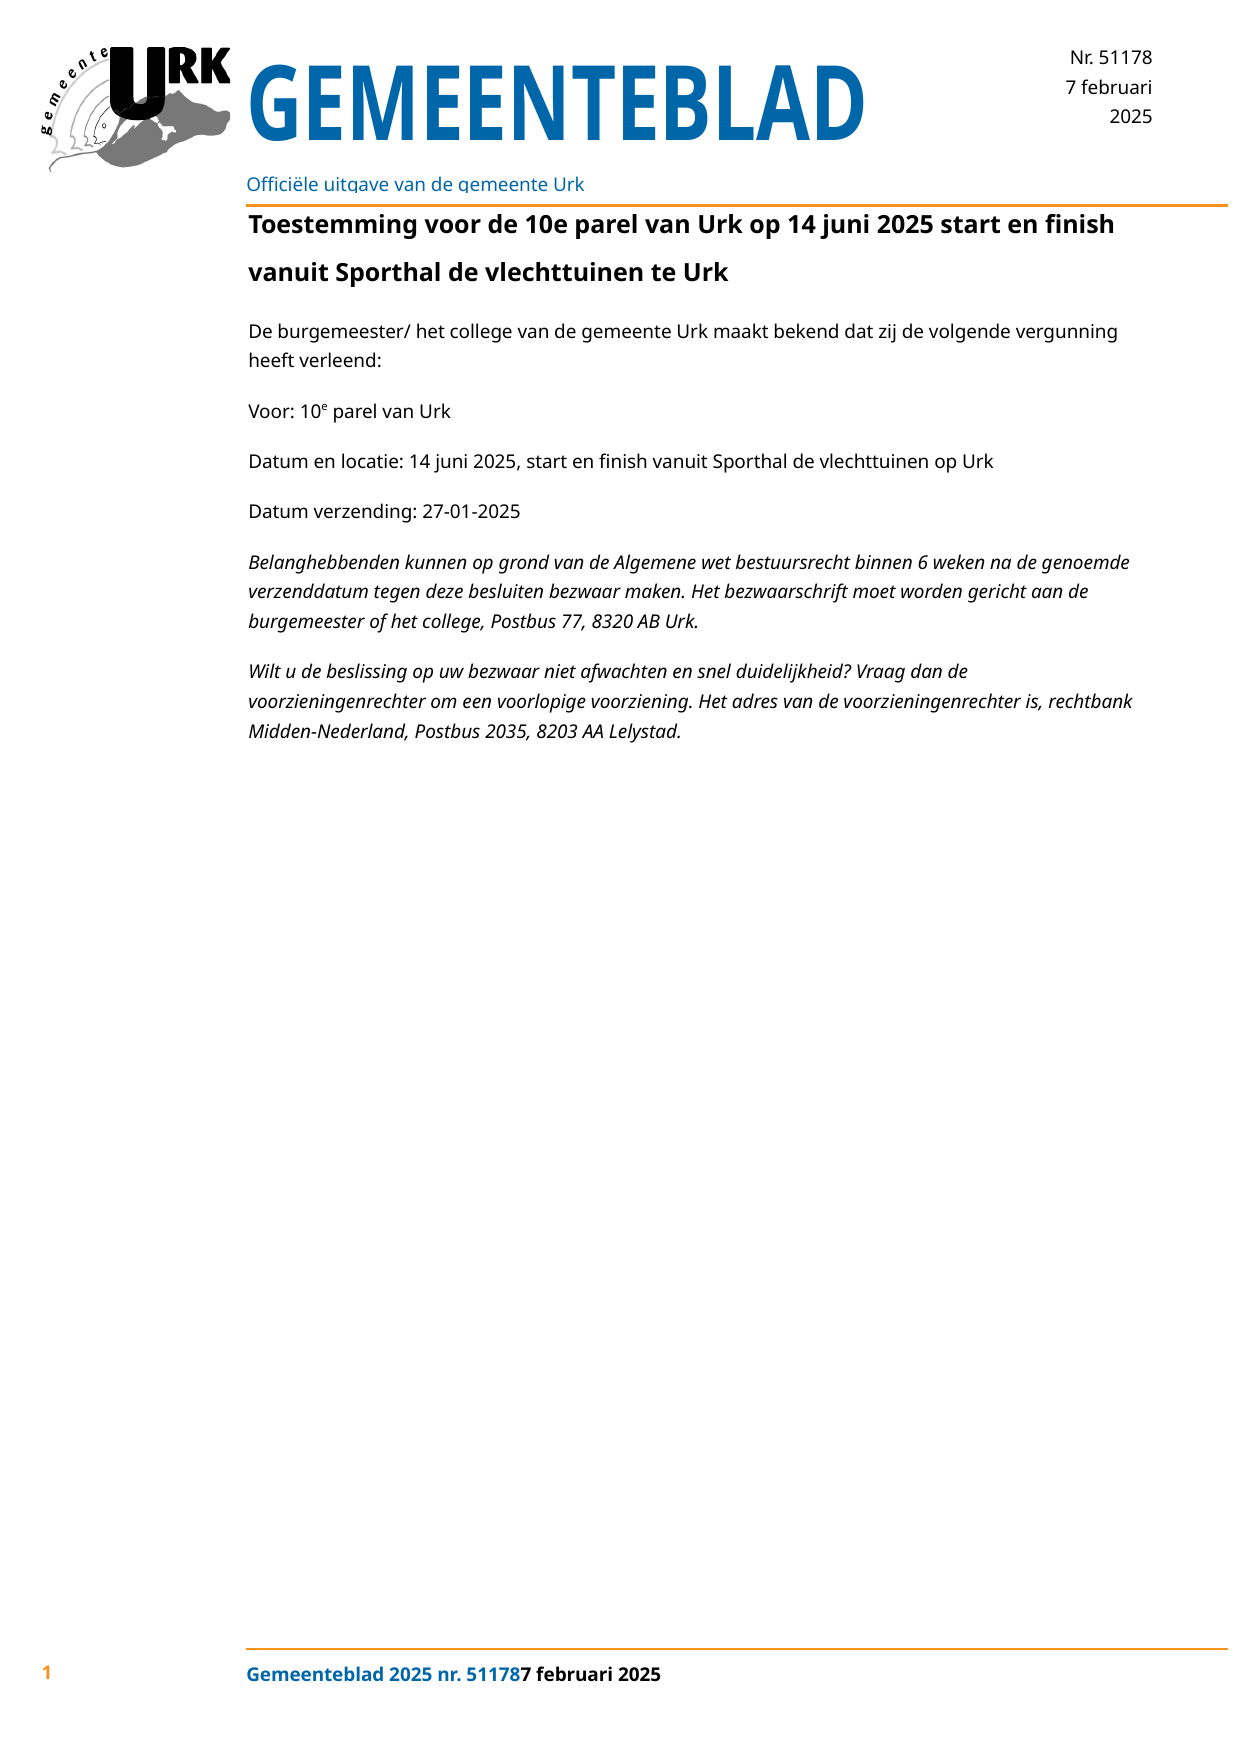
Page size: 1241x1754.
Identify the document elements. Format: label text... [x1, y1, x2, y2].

picture [41, 47, 231, 172]
text Datum verzending: 27-01-2025 [248, 499, 1152, 524]
text Voor: 10e parel van Urk [248, 398, 1152, 424]
text Datum en locatie: 14 juni 2025, start en finish vanuit Sporthal de vlechttuinen op Urk [248, 448, 1152, 474]
text Belanghebbenden kunnen op grond van de Algemene wet bestuursrecht binnen 6 weken na de genoemde verzenddatum tegen deze besluiten bezwaar maken. Het bezwaarschrift moet worden gericht aan de burgemeester of het college, Postbus 77, 8320 AB Urk. [248, 549, 1152, 634]
text De burgemeester/ het college van de gemeente Urk maakt bekend dat zij de volgende vergunning heeft verleend: [248, 318, 1152, 373]
text Wilt u de beslissing op uw bezwaar niet afwachten en snel duidelijkheid? Vraag dan de voorzieningenrechter om een voorlopige voorziening. Het adres van de voorzieningenrechter is, rechtbank Midden-Nederland, Postbus 2035, 8203 AA Lelystad. [248, 659, 1152, 744]
text Toestemming voor de 10e parel van Urk op 14 juni 2025 start en finish vanuit Sporthal de vlechttuinen te Urk [248, 207, 1152, 288]
